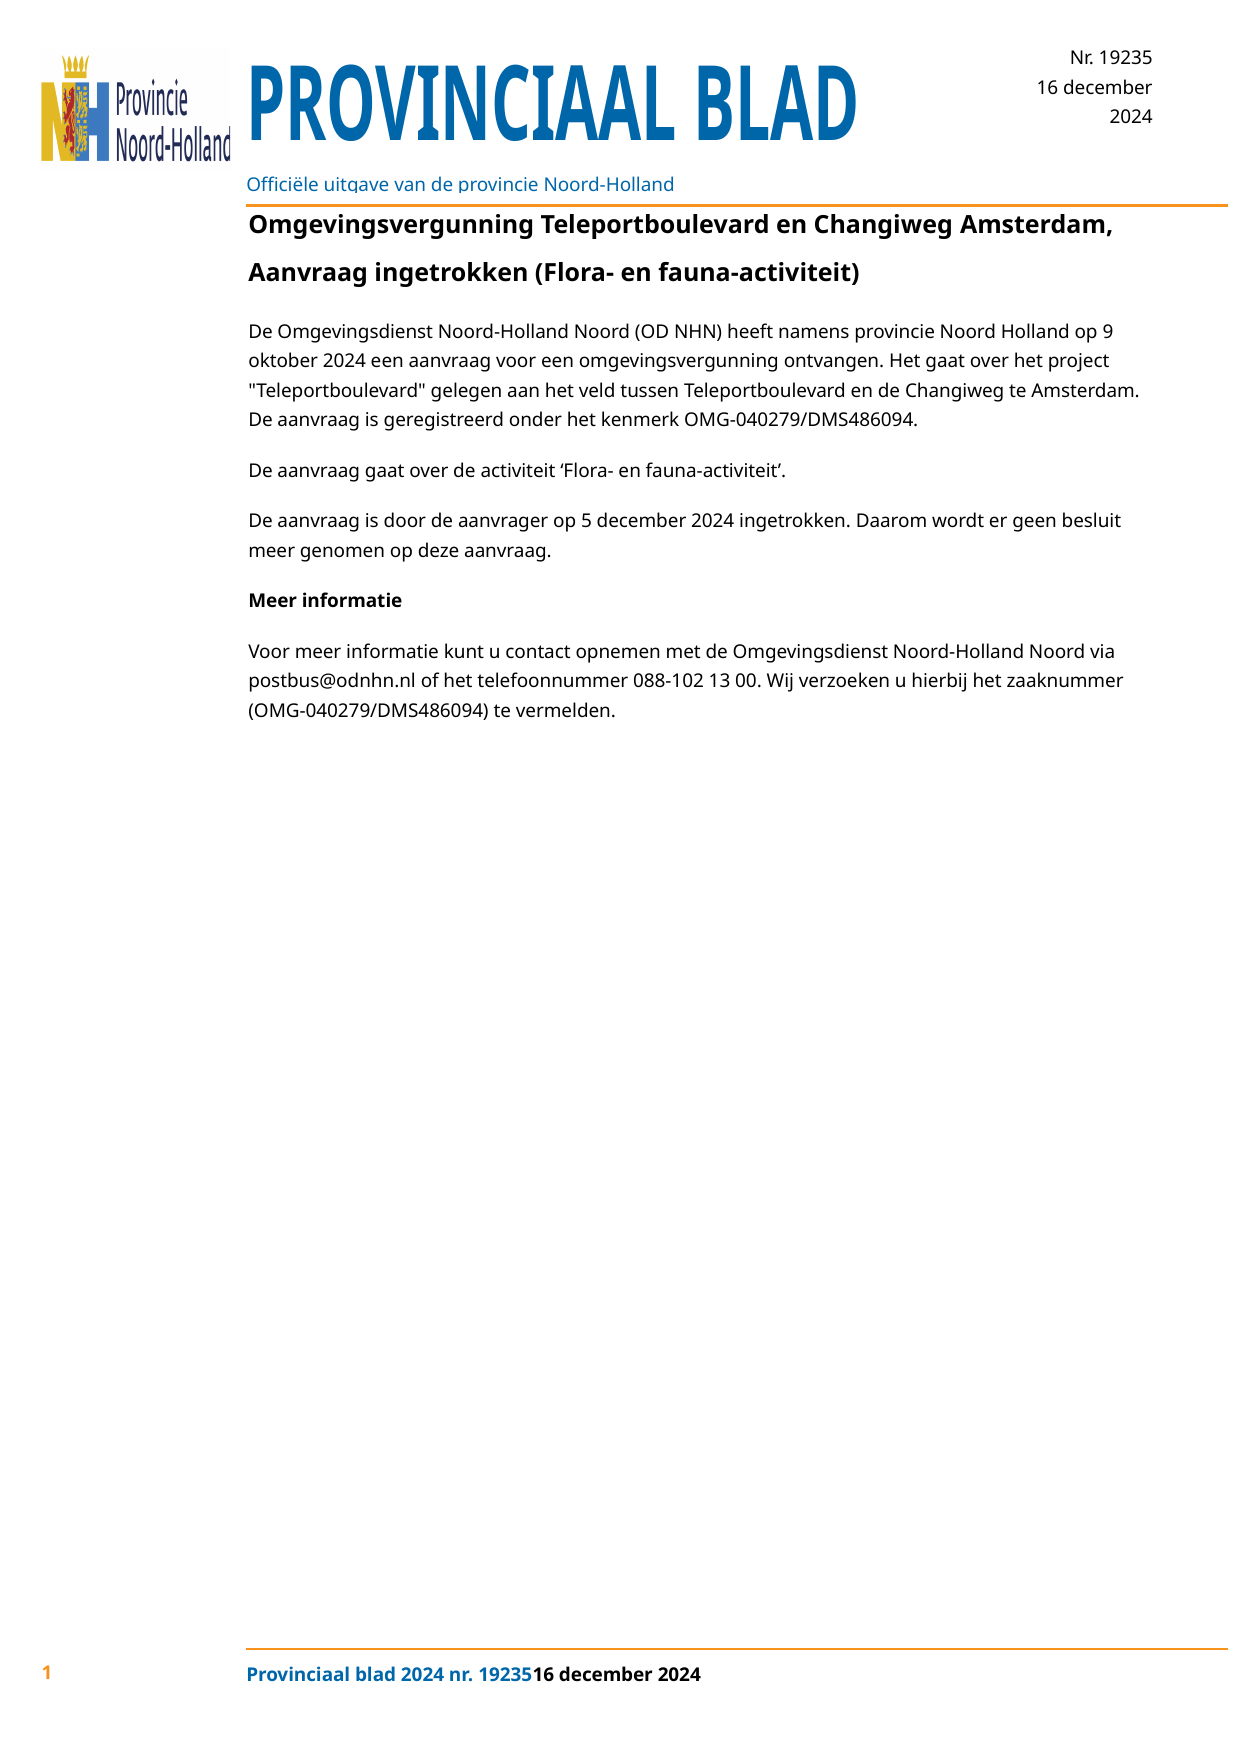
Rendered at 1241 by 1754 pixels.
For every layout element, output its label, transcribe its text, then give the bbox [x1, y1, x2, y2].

text Meer informatie [248, 587, 1152, 613]
text De Omgevingsdienst Noord-Holland Noord (OD NHN) heeft namens provincie Noord Holland op 9 oktober 2024 een aanvraag voor een omgevingsvergunning ontvangen. Het gaat over het project "Teleportboulevard" gelegen aan het veld tussen Teleportboulevard en de Changiweg te Amsterdam. De aanvraag is geregistreerd onder het kenmerk OMG-040279/DMS486094. [248, 318, 1152, 432]
text De aanvraag is door de aanvrager op 5 december 2024 ingetrokken. Daarom wordt er geen besluit meer genomen op deze aanvraag. [248, 507, 1152, 563]
text Voor meer informatie kunt u contact opnemen met de Omgevingsdienst Noord-Holland Noord via postbus@odnhn.nl of het telefoonnummer 088-102 13 00. Wij verzoeken u hierbij het zaaknummer (OMG-040279/DMS486094) te vermelden. [248, 638, 1152, 723]
picture [41, 47, 231, 172]
text Omgevingsvergunning Teleportboulevard en Changiweg Amsterdam, Aanvraag ingetrokken (Flora- en fauna-activiteit) [248, 207, 1152, 288]
text De aanvraag gaat over de activiteit ‘Flora- en fauna-activiteit’. [248, 457, 1152, 483]
